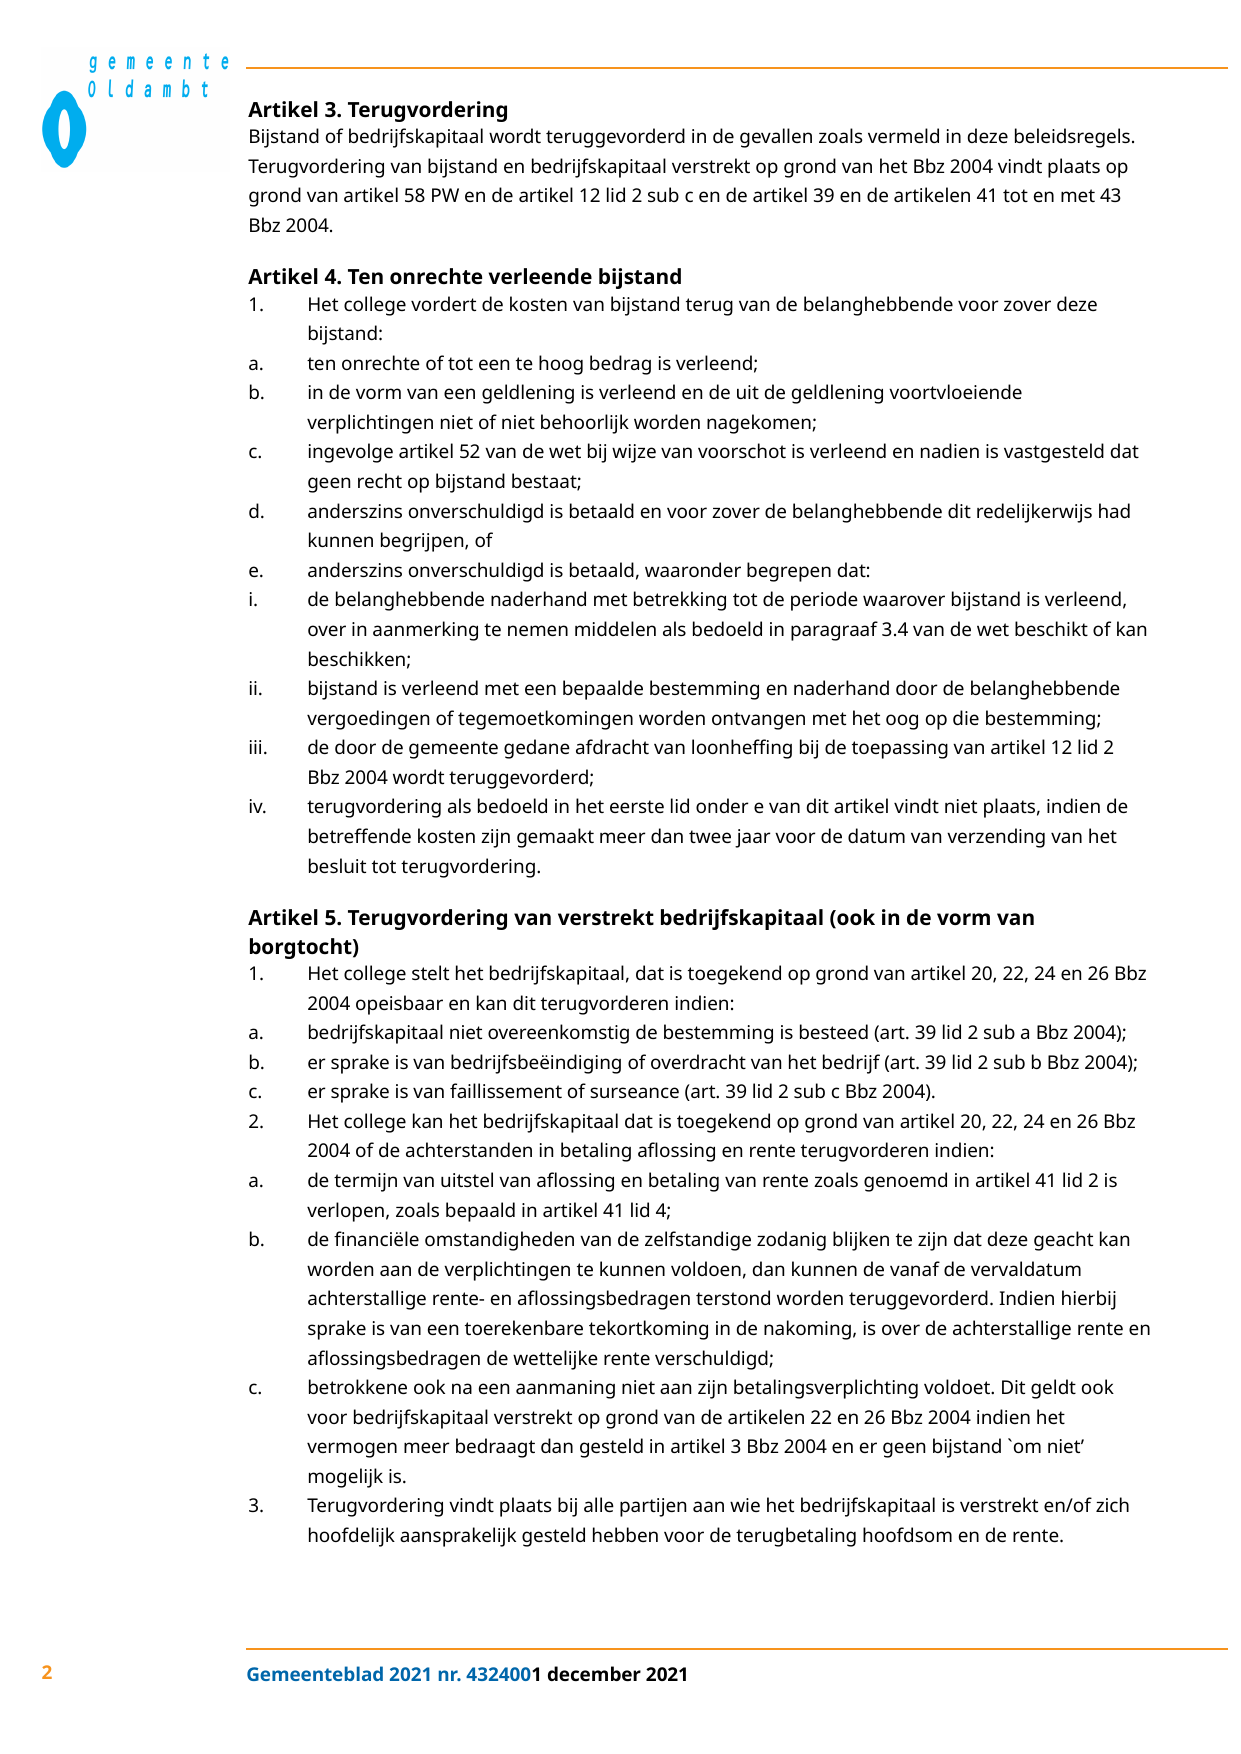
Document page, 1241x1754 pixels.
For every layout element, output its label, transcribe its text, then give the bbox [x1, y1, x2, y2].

list Het college kan het bedrijfskapitaal dat is toegekend op grond van artikel 20, 22, 24 en 26 Bbz 2004 of de achterstanden in betaling aflossing en rente terugvorderen indien: [248, 1108, 1152, 1163]
list Het college stelt het bedrijfskapitaal, dat is toegekend op grond van artikel 20, 22, 24 en 26 Bbz 2004 opeisbaar en kan dit terugvorderen indien: [248, 960, 1152, 1016]
list er sprake is van faillissement of surseance (art. 39 lid 2 sub c Bbz 2004). [248, 1078, 1152, 1104]
list de financiële omstandigheden van de zelfstandige zodanig blijken te zijn dat deze geacht kan worden aan de verplichtingen te kunnen voldoen, dan kunnen de vanaf de vervaldatum achterstallige rente- en aflossingsbedragen terstond worden teruggevorderd. Indien hierbij sprake is van een toerekenbare tekortkoming in de nakoming, is over de achterstallige rente en aflossingsbedragen de wettelijke rente verschuldigd; [248, 1226, 1152, 1371]
list Het college vordert de kosten van bijstand terug van de belanghebbende voor zover deze bijstand: [248, 291, 1152, 346]
list bijstand is verleend met een bepaalde bestemming en naderhand door de belanghebbende vergoedingen of tegemoetkomingen worden ontvangen met het oog op die bestemming; [248, 675, 1152, 731]
text Artikel 5. Terugvordering van verstrekt bedrijfskapitaal (ook in de vorm van borgtocht) [248, 903, 1152, 960]
list bedrijfskapitaal niet overeenkomstig de bestemming is besteed (art. 39 lid 2 sub a Bbz 2004); [248, 1019, 1152, 1045]
list anderszins onverschuldigd is betaald en voor zover de belanghebbende dit redelijkerwijs had kunnen begrijpen, of [248, 498, 1152, 553]
text Artikel 4. Ten onrechte verleende bijstand [248, 262, 1152, 291]
text Artikel 3. Terugvordering [248, 95, 1152, 123]
list terugvordering als bedoeld in het eerste lid onder e van dit artikel vindt niet plaats, indien de betreffende kosten zijn gemaakt meer dan twee jaar voor de datum van verzending van het besluit tot terugvordering. [248, 794, 1152, 879]
list anderszins onverschuldigd is betaald, waaronder begrepen dat: [248, 557, 1152, 583]
list de termijn van uitstel van aflossing en betaling van rente zoals genoemd in artikel 41 lid 2 is verlopen, zoals bepaald in artikel 41 lid 4; [248, 1167, 1152, 1223]
list de belanghebbende naderhand met betrekking tot de periode waarover bijstand is verleend, over in aanmerking te nemen middelen als bedoeld in paragraaf 3.4 van de wet beschikt of kan beschikken; [248, 587, 1152, 672]
picture [41, 47, 231, 172]
list ten onrechte of tot een te hoog bedrag is verleend; [248, 350, 1152, 376]
text Bijstand of bedrijfskapitaal wordt teruggevorderd in de gevallen zoals vermeld in deze beleidsregels. Terugvordering van bijstand en bedrijfskapitaal verstrekt op grond van het Bbz 2004 vindt plaats op grond van artikel 58 PW en de artikel 12 lid 2 sub c en de artikel 39 en de artikelen 41 tot en met 43 Bbz 2004. [248, 123, 1152, 238]
list in de vorm van een geldlening is verleend en de uit de geldlening voortvloeiende verplichtingen niet of niet behoorlijk worden nagekomen; [248, 379, 1152, 435]
list betrokkene ook na een aanmaning niet aan zijn betalingsverplichting voldoet. Dit geldt ook voor bedrijfskapitaal verstrekt op grond van de artikelen 22 en 26 Bbz 2004 indien het vermogen meer bedraagt dan gesteld in artikel 3 Bbz 2004 en er geen bijstand `om niet’ mogelijk is. [248, 1374, 1152, 1489]
list ingevolge artikel 52 van de wet bij wijze van voorschot is verleend en nadien is vastgesteld dat geen recht op bijstand bestaat; [248, 439, 1152, 494]
list Terugvordering vindt plaats bij alle partijen aan wie het bedrijfskapitaal is verstrekt en/of zich hoofdelijk aansprakelijk gesteld hebben voor de terugbetaling hoofdsom en de rente. [248, 1493, 1152, 1548]
list er sprake is van bedrijfsbeëindiging of overdracht van het bedrijf (art. 39 lid 2 sub b Bbz 2004); [248, 1049, 1152, 1075]
list de door de gemeente gedane afdracht van loonheffing bij de toepassing van artikel 12 lid 2 Bbz 2004 wordt teruggevorderd; [248, 734, 1152, 790]
